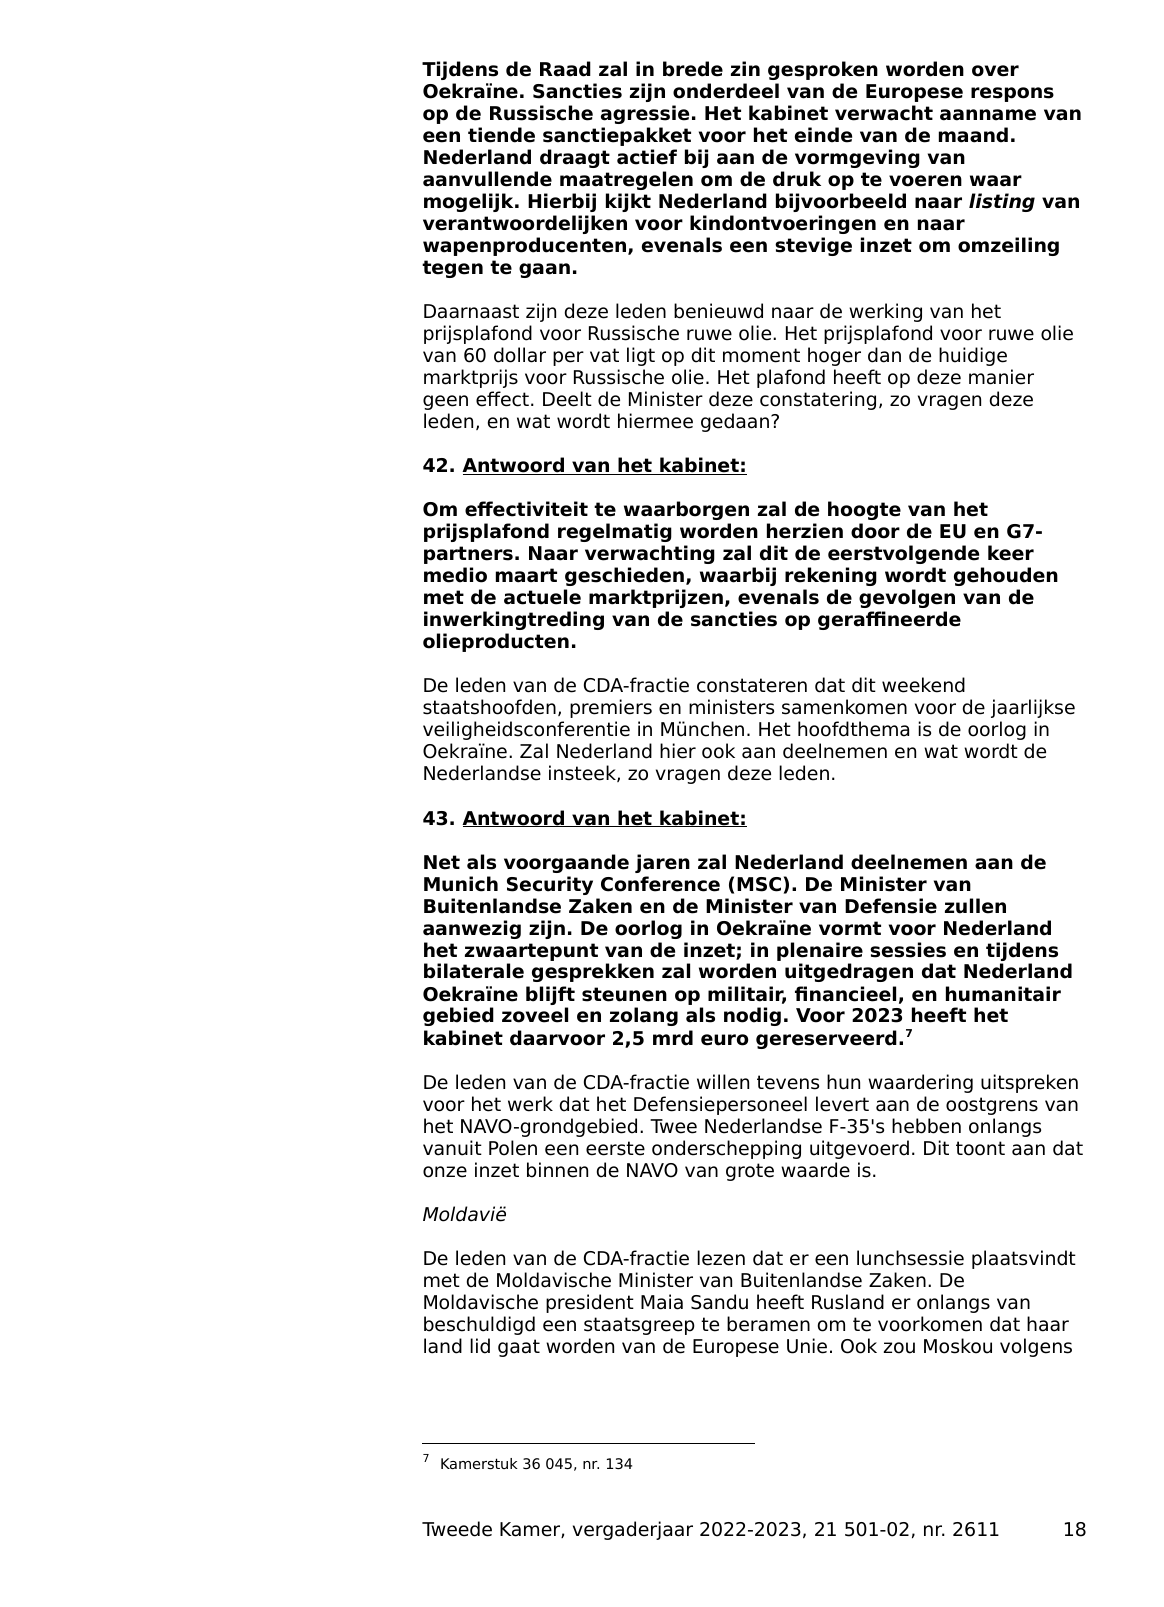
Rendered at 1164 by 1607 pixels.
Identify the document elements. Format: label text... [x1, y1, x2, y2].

text 43. Antwoord van het kabinet: [422, 807, 1087, 829]
text Net als voorgaande jaren zal Nederland deelnemen aan de Munich Security Conference (MSC). De Minister van Buitenlandse Zaken en de Minister van Defensie zullen aanwezig zijn. De oorlog in Oekraïne vormt voor Nederland het zwaartepunt van de inzet; in plenaire sessies en tijdens bilaterale gesprekken zal worden uitgedragen dat Nederland Oekraïne blijft steunen op militair, financieel, en humanitair gebied zoveel en zolang als nodig. Voor 2023 heeft het kabinet daarvoor 2,5 mrd euro gereserveerd. [422, 852, 1087, 1049]
text De leden van de CDA-fractie lezen dat er een lunchsessie plaatsvindt met de Moldavische Minister van Buitenlandse Zaken. De Moldavische president Maia Sandu heeft Rusland er onlangs van beschuldigd een staatsgreep te beramen om te voorkomen dat haar land lid gaat worden van de Europese Unie. Ook zou Moskou volgens [422, 1248, 1087, 1358]
text De leden van de CDA-fractie constateren dat dit weekend staatshoofden, premiers en ministers samenkomen voor de jaarlijkse veiligheidsconferentie in München. Het hoofdthema is de oorlog in Oekraïne. Zal Nederland hier ook aan deelnemen en wat wordt de Nederlandse insteek, zo vragen deze leden. [422, 675, 1087, 785]
text Daarnaast zijn deze leden benieuwd naar de werking van het prijsplafond voor Russische ruwe olie. Het prijsplafond voor ruwe olie van 60 dollar per vat ligt op dit moment hoger dan de huidige marktprijs voor Russische olie. Het plafond heeft op deze manier geen effect. Deelt de Minister deze constatering, zo vragen deze leden, en wat wordt hiermee gedaan? [422, 301, 1087, 433]
text Kamerstuk 36 045, nr. 134 [422, 1452, 1087, 1474]
text Tijdens de Raad zal in brede zin gesproken worden over Oekraïne. Sancties zijn onderdeel van de Europese respons op de Russische agressie. Het kabinet verwacht aanname van een tiende sanctiepakket voor het einde van de maand. Nederland draagt actief bij aan de vormgeving van aanvullende maatregelen om de druk op te voeren waar mogelijk. Hierbij kijkt Nederland bijvoorbeeld naar listing van verantwoordelijken voor kindontvoeringen en naar wapenproducenten, evenals een stevige inzet om omzeiling tegen te gaan. [422, 59, 1087, 279]
text De leden van de CDA-fractie willen tevens hun waardering uitspreken voor het werk dat het Defensiepersoneel levert aan de oostgrens van het NAVO-grondgebied. Twee Nederlandse F-35's hebben onlangs vanuit Polen een eerste onderschepping uitgevoerd. Dit toont aan dat onze inzet binnen de NAVO van grote waarde is. [422, 1072, 1087, 1181]
subtitle Moldavië [422, 1204, 1087, 1226]
text Om effectiviteit te waarborgen zal de hoogte van het prijsplafond regelmatig worden herzien door de EU en G7-partners. Naar verwachting zal dit de eerstvolgende keer medio maart geschieden, waarbij rekening wordt gehouden met de actuele marktprijzen, evenals de gevolgen van de inwerkingtreding van de sancties op geraffineerde olieproducten. [422, 499, 1087, 653]
text 42. Antwoord van het kabinet: [422, 455, 1087, 477]
